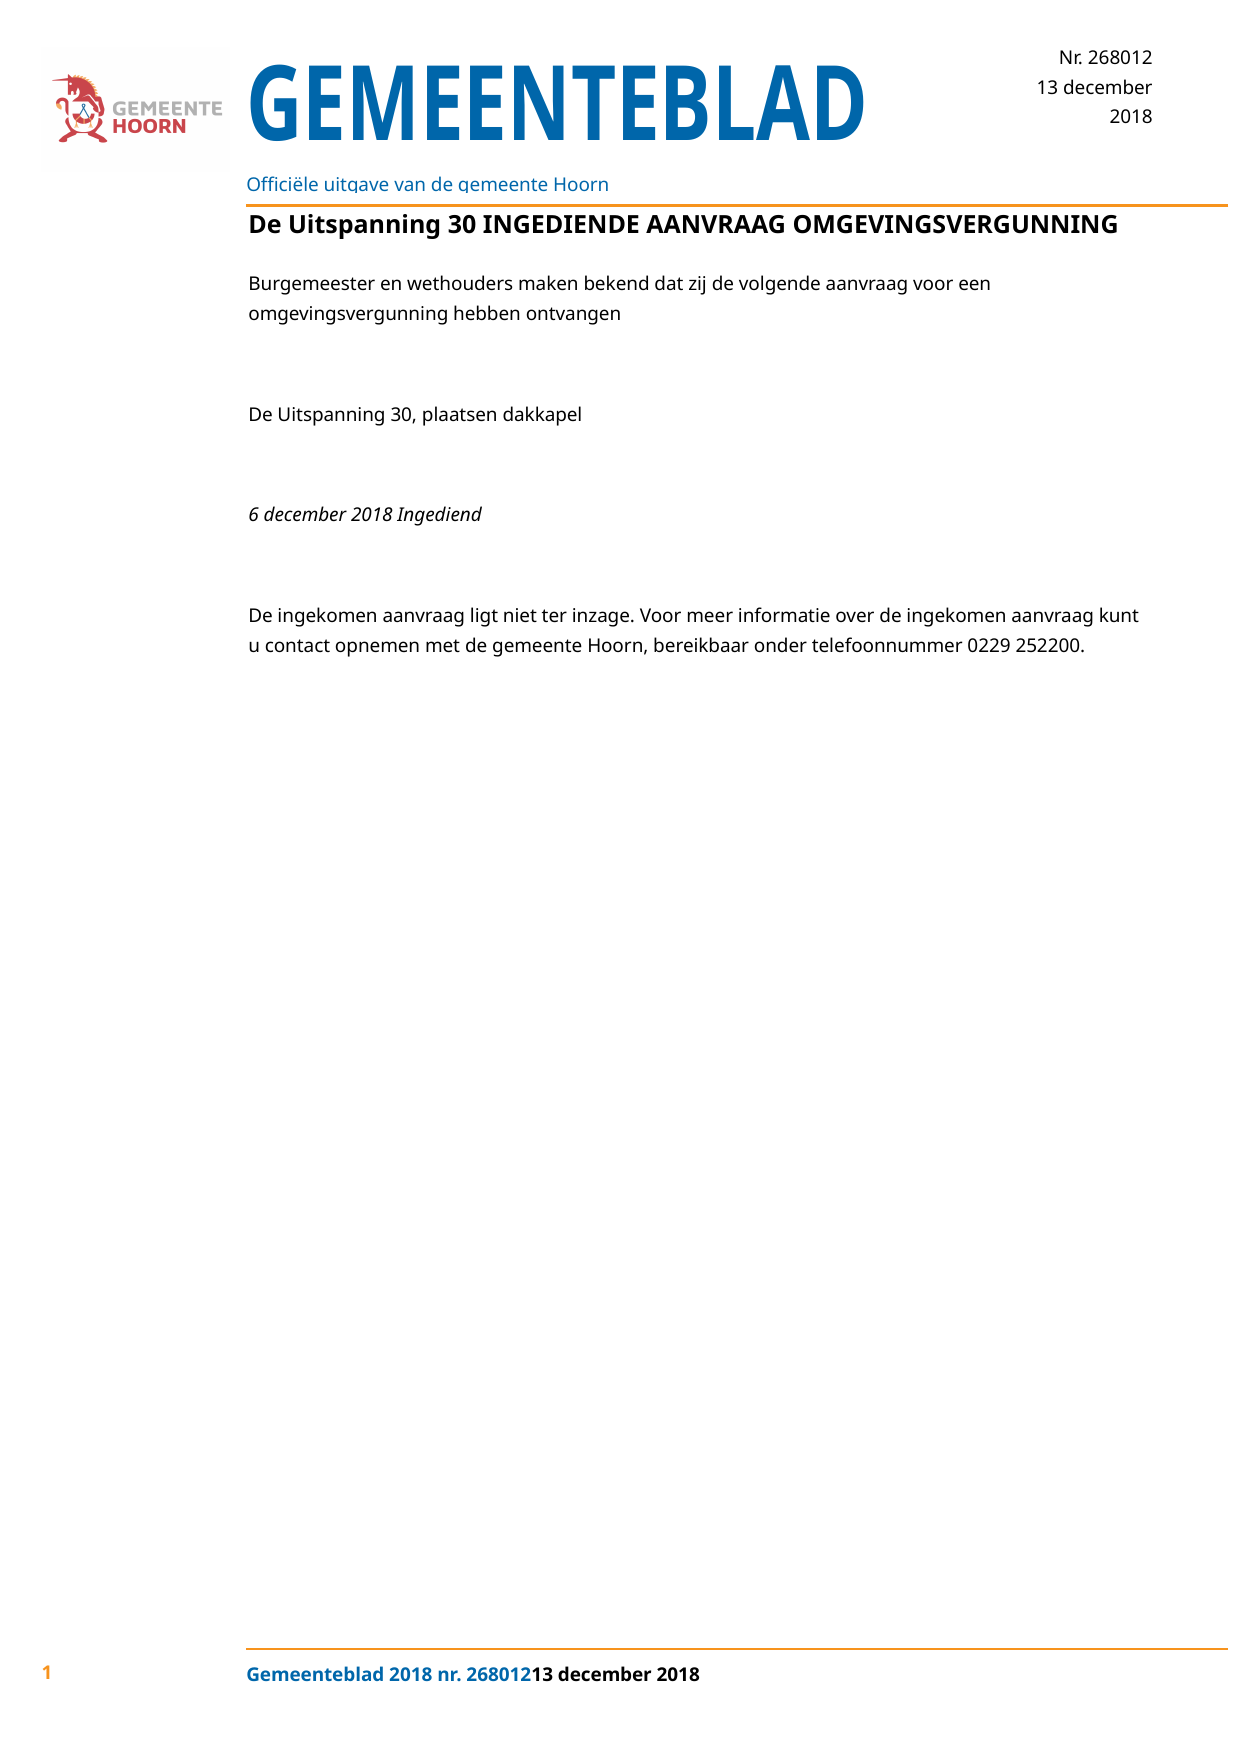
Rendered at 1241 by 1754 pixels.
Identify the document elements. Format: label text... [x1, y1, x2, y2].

text De Uitspanning 30, plaatsen dakkapel [248, 401, 1152, 426]
text 6 december 2018 Ingediend [248, 502, 1152, 527]
picture [41, 47, 231, 172]
text De Uitspanning 30 INGEDIENDE AANVRAAG OMGEVINGSVERGUNNING [248, 207, 1152, 241]
text De ingekomen aanvraag ligt niet ter inzage. Voor meer informatie over de ingekomen aanvraag kunt u contact opnemen met de gemeente Hoorn, bereikbaar onder telefoonnummer 0229 252200. [248, 602, 1152, 658]
text Burgemeester en wethouders maken bekend dat zij de volgende aanvraag voor een omgevingsvergunning hebben ontvangen [248, 270, 1152, 326]
